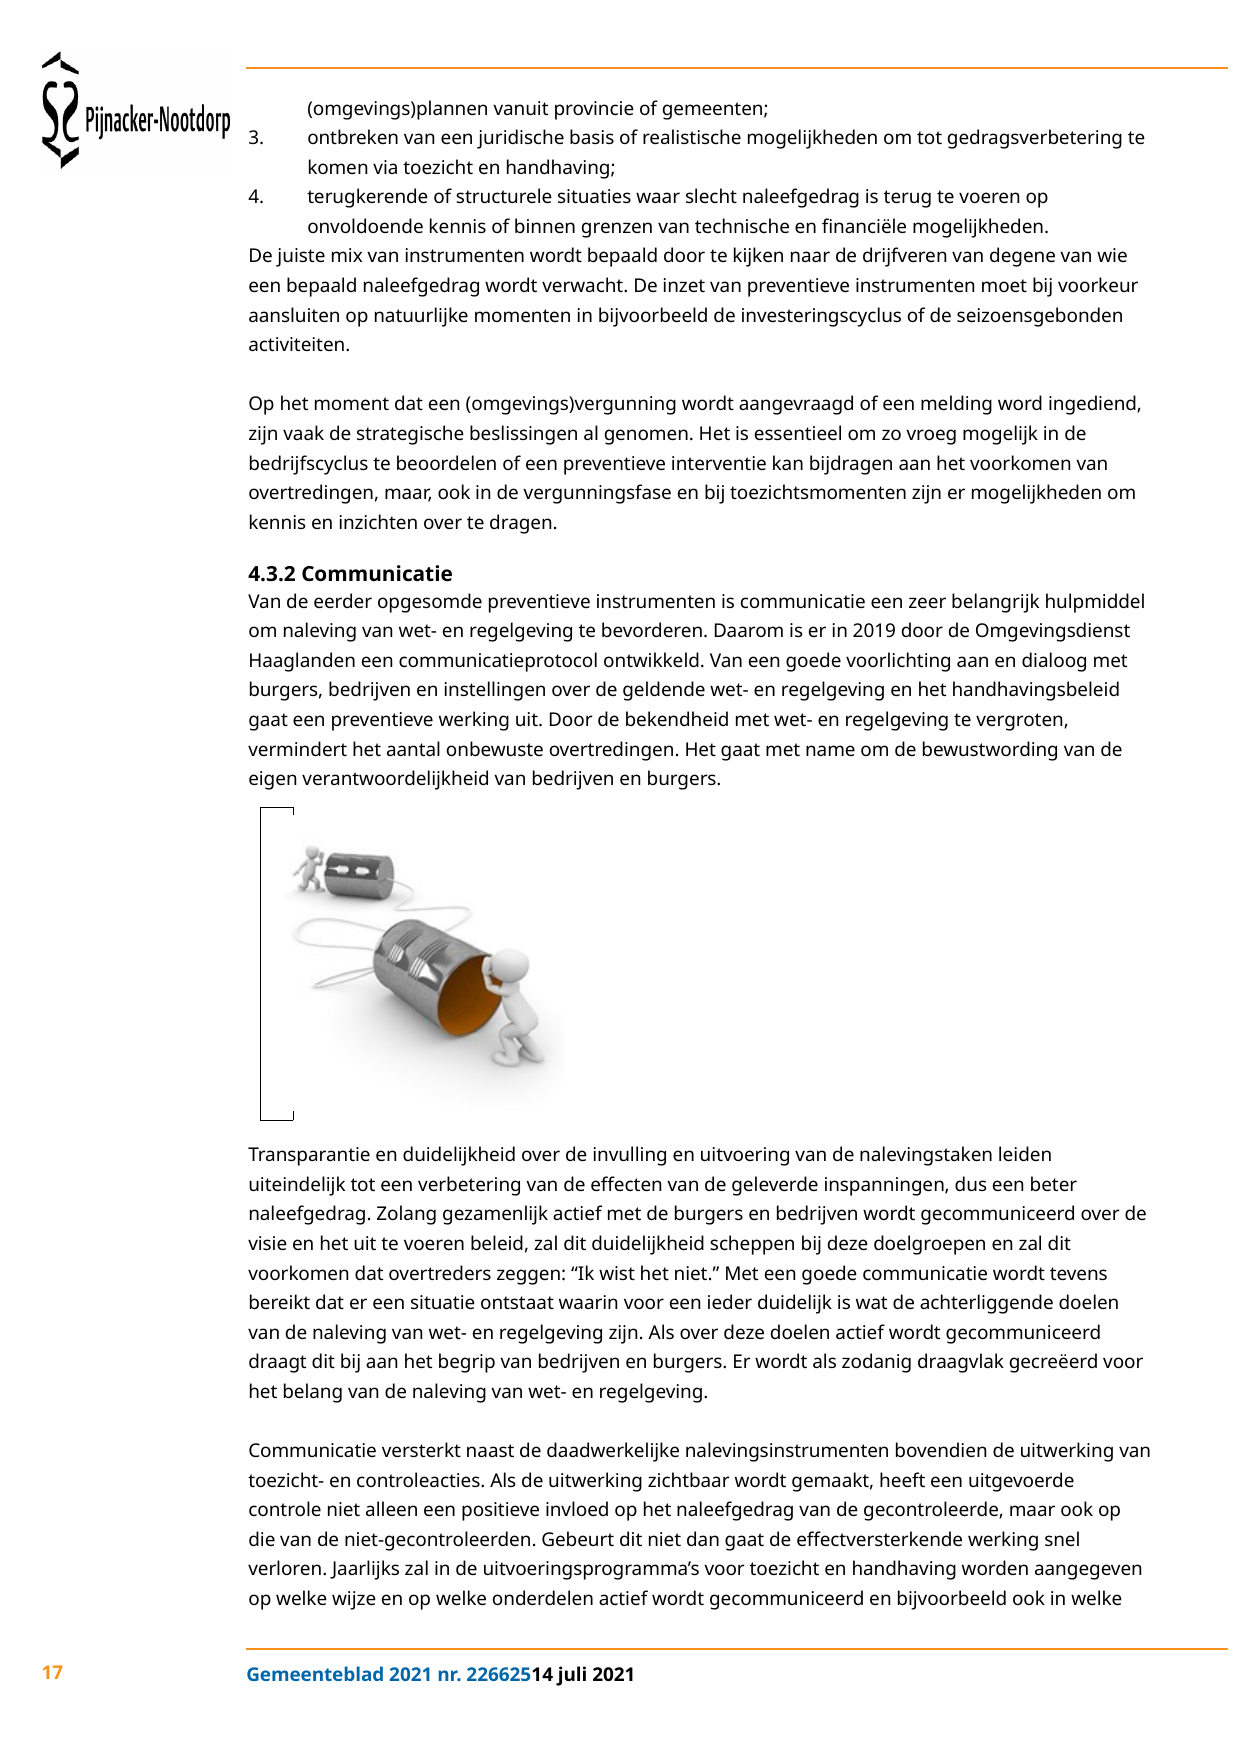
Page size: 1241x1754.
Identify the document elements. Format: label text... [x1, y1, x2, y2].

list terugkerende of structurele situaties waar slecht naleefgedrag is terug te voeren op onvoldoende kennis of binnen grenzen van technische en financiële mogelijkheden. [248, 183, 1152, 239]
text 4.3.2 Communicatie [248, 559, 1152, 588]
list ontbreken van een juridische basis of realistische mogelijkheden om tot gedragsverbetering te komen via toezicht en handhaving; [248, 124, 1152, 180]
picture [41, 47, 231, 172]
text Op het moment dat een (omgevings)vergunning wordt aangevraagd of een melding word ingediend, zijn vaak de strategische beslissingen al genomen. Het is essentieel om zo vroeg mogelijk in de bedrijfscyclus te beoordelen of een preventieve interventie kan bijdragen aan het voorkomen van overtredingen, maar, ook in de vergunningsfase en bij toezichtsmomenten zijn er mogelijkheden om kennis en inzichten over te dragen. [248, 391, 1152, 535]
list (omgevings)plannen vanuit provincie of gemeenten; [248, 95, 1152, 121]
text Transparantie en duidelijkheid over de invulling en uitvoering van de nalevingstaken leiden uiteindelijk tot een verbetering van de effecten van de geleverde inspanningen, dus een beter naleefgedrag. Zolang gezamenlijk actief met de burgers en bedrijven wordt gecommuniceerd over de visie en het uit te voeren beleid, zal dit duidelijkheid scheppen bij deze doelgroepen en zal dit voorkomen dat overtreders zeggen: “Ik wist het niet.” Met een goede communicatie wordt tevens bereikt dat er een situatie ontstaat waarin voor een ieder duidelijk is wat de achterliggende doelen van de naleving van wet- en regelgeving zijn. Als over deze doelen actief wordt gecommuniceerd draagt dit bij aan het begrip van bedrijven en burgers. Er wordt als zodanig draagvlak gecreëerd voor het belang van de naleving van wet- en regelgeving. [248, 1141, 1152, 1404]
text De juiste mix van instrumenten wordt bepaald door te kijken naar de drijfveren van degene van wie een bepaald naleefgedrag wordt verwacht. De inzet van preventieve instrumenten moet bij voorkeur aansluiten op natuurlijke momenten in bijvoorbeeld de investeringscyclus of de seizoensgebonden activiteiten. [248, 243, 1152, 357]
text Van de eerder opgesomde preventieve instrumenten is communicatie een zeer belangrijk hulpmiddel om naleving van wet- en regelgeving te bevorderen. Daarom is er in 2019 door de Omgevingsdienst Haaglanden een communicatieprotocol ontwikkeld. Van een goede voorlichting aan en dialoog met burgers, bedrijven en instellingen over de geldende wet- en regelgeving en het handhavingsbeleid gaat een preventieve werking uit. Door de bekendheid met wet- en regelgeving te vergroten, vermindert het aantal onbewuste overtredingen. Het gaat met name om de bewustwording van de eigen verantwoordelijkheid van bedrijven en burgers. [248, 588, 1152, 791]
picture [268, 815, 565, 1111]
text Communicatie versterkt naast de daadwerkelijke nalevingsinstrumenten bovendien de uitwerking van toezicht- en controleacties. Als de uitwerking zichtbaar wordt gemaakt, heeft een uitgevoerde controle niet alleen een positieve invloed op het naleefgedrag van de gecontroleerde, maar ook op die van de niet-gecontroleerden. Gebeurt dit niet dan gaat de effectversterkende werking snel verloren. Jaarlijks zal in de uitvoeringsprogramma’s voor toezicht en handhaving worden aangegeven op welke wijze en op welke onderdelen actief wordt gecommuniceerd en bijvoorbeeld ook in welke [248, 1437, 1152, 1611]
